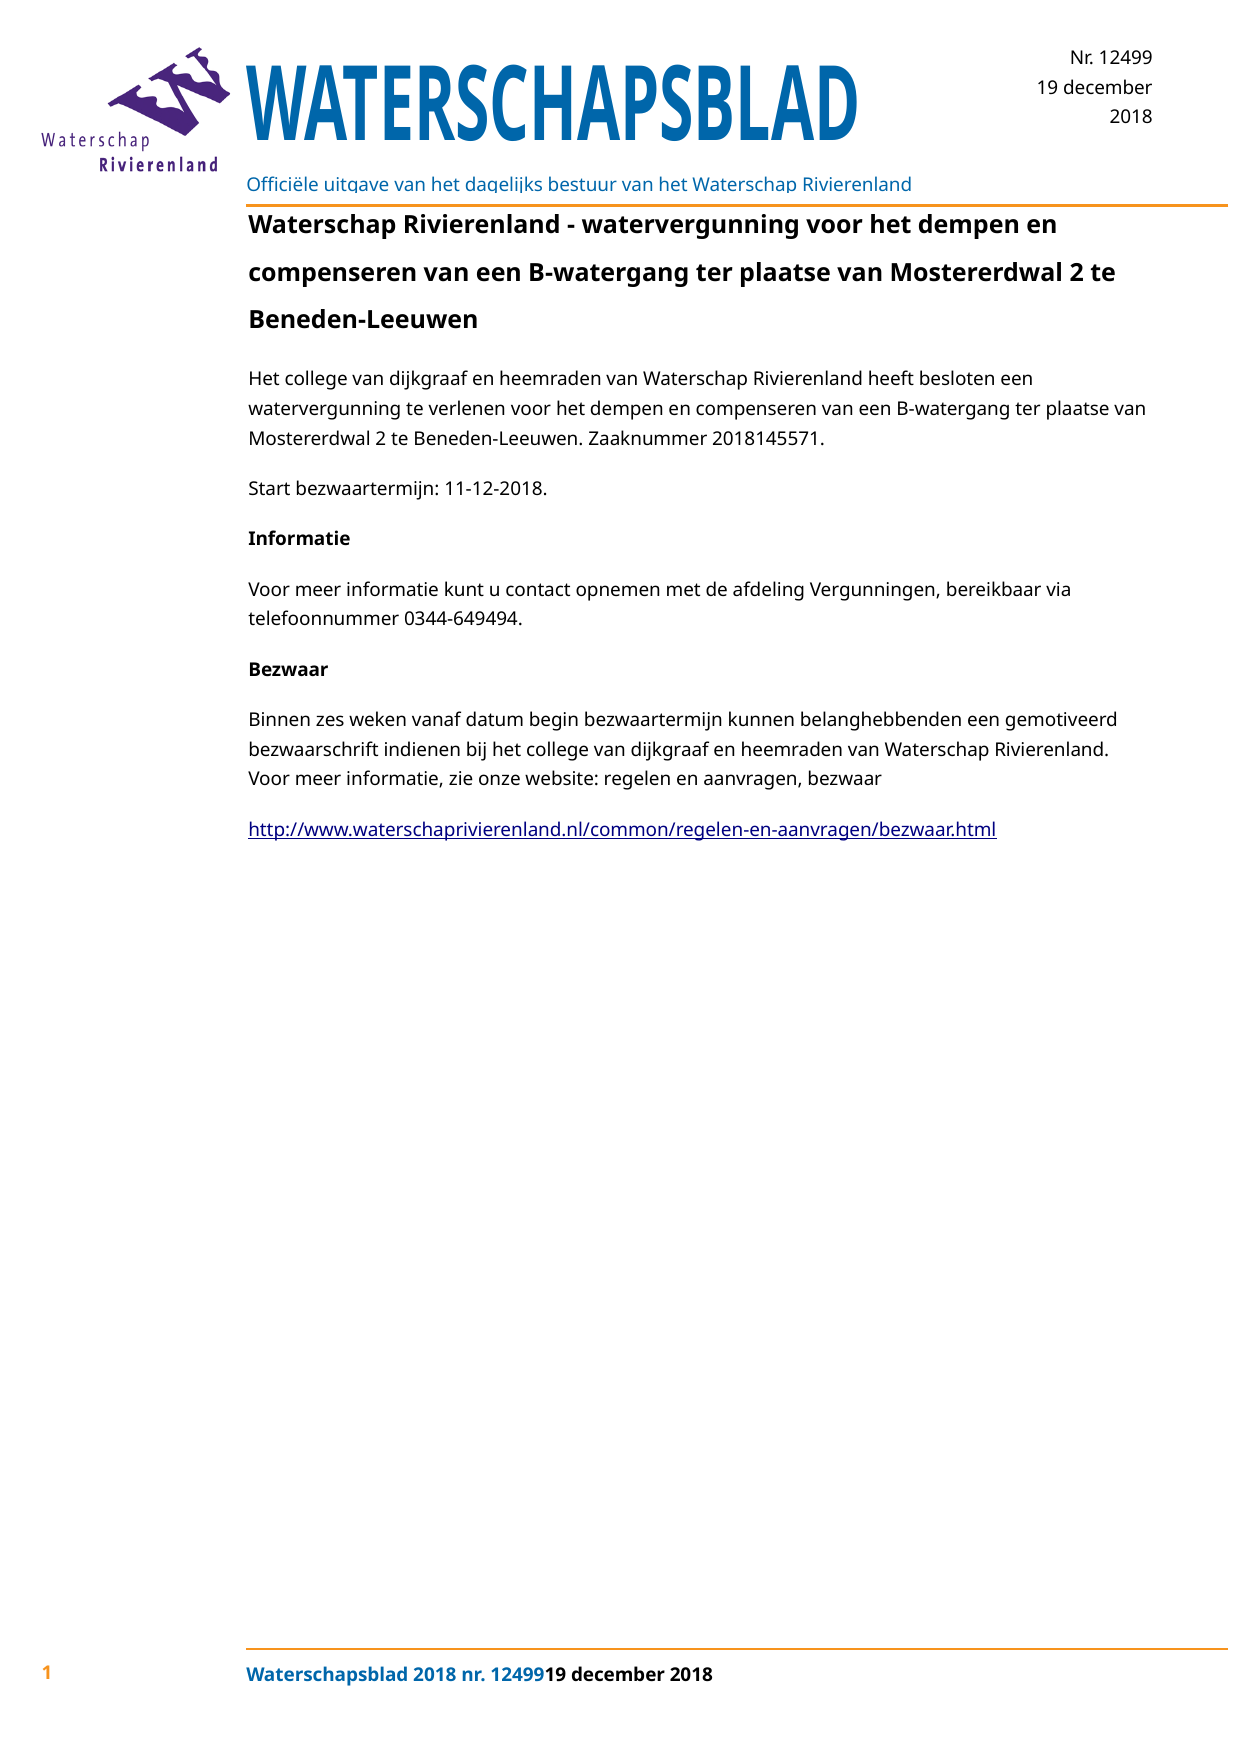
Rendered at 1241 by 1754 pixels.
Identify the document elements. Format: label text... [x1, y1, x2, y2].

picture [41, 47, 231, 172]
text http://www.waterschaprivierenland.nl/common/regelen-en-aanvragen/bezwaar.html [248, 816, 1152, 842]
text Waterschap Rivierenland - watervergunning voor het dempen en compenseren van een B-watergang ter plaatse van Mostererdwal 2 te Beneden-Leeuwen [248, 207, 1152, 336]
text Binnen zes weken vanaf datum begin bezwaartermijn kunnen belanghebbenden een gemotiveerd bezwaarschrift indienen bij het college van dijkgraaf en heemraden van Waterschap Rivierenland. Voor meer informatie, zie onze website: regelen en aanvragen, bezwaar [248, 706, 1152, 791]
text Informatie [248, 526, 1152, 551]
text Voor meer informatie kunt u contact opnemen met de afdeling Vergunningen, bereikbaar via telefoonnummer 0344-649494. [248, 576, 1152, 631]
text Bezwaar [248, 656, 1152, 682]
text Het college van dijkgraaf en heemraden van Waterschap Rivierenland heeft besloten een watervergunning te verlenen voor het dempen en compenseren van een B-watergang ter plaatse van Mostererdwal 2 te Beneden-Leeuwen. Zaaknummer 2018145571. [248, 366, 1152, 450]
text Start bezwaartermijn: 11-12-2018. [248, 475, 1152, 501]
